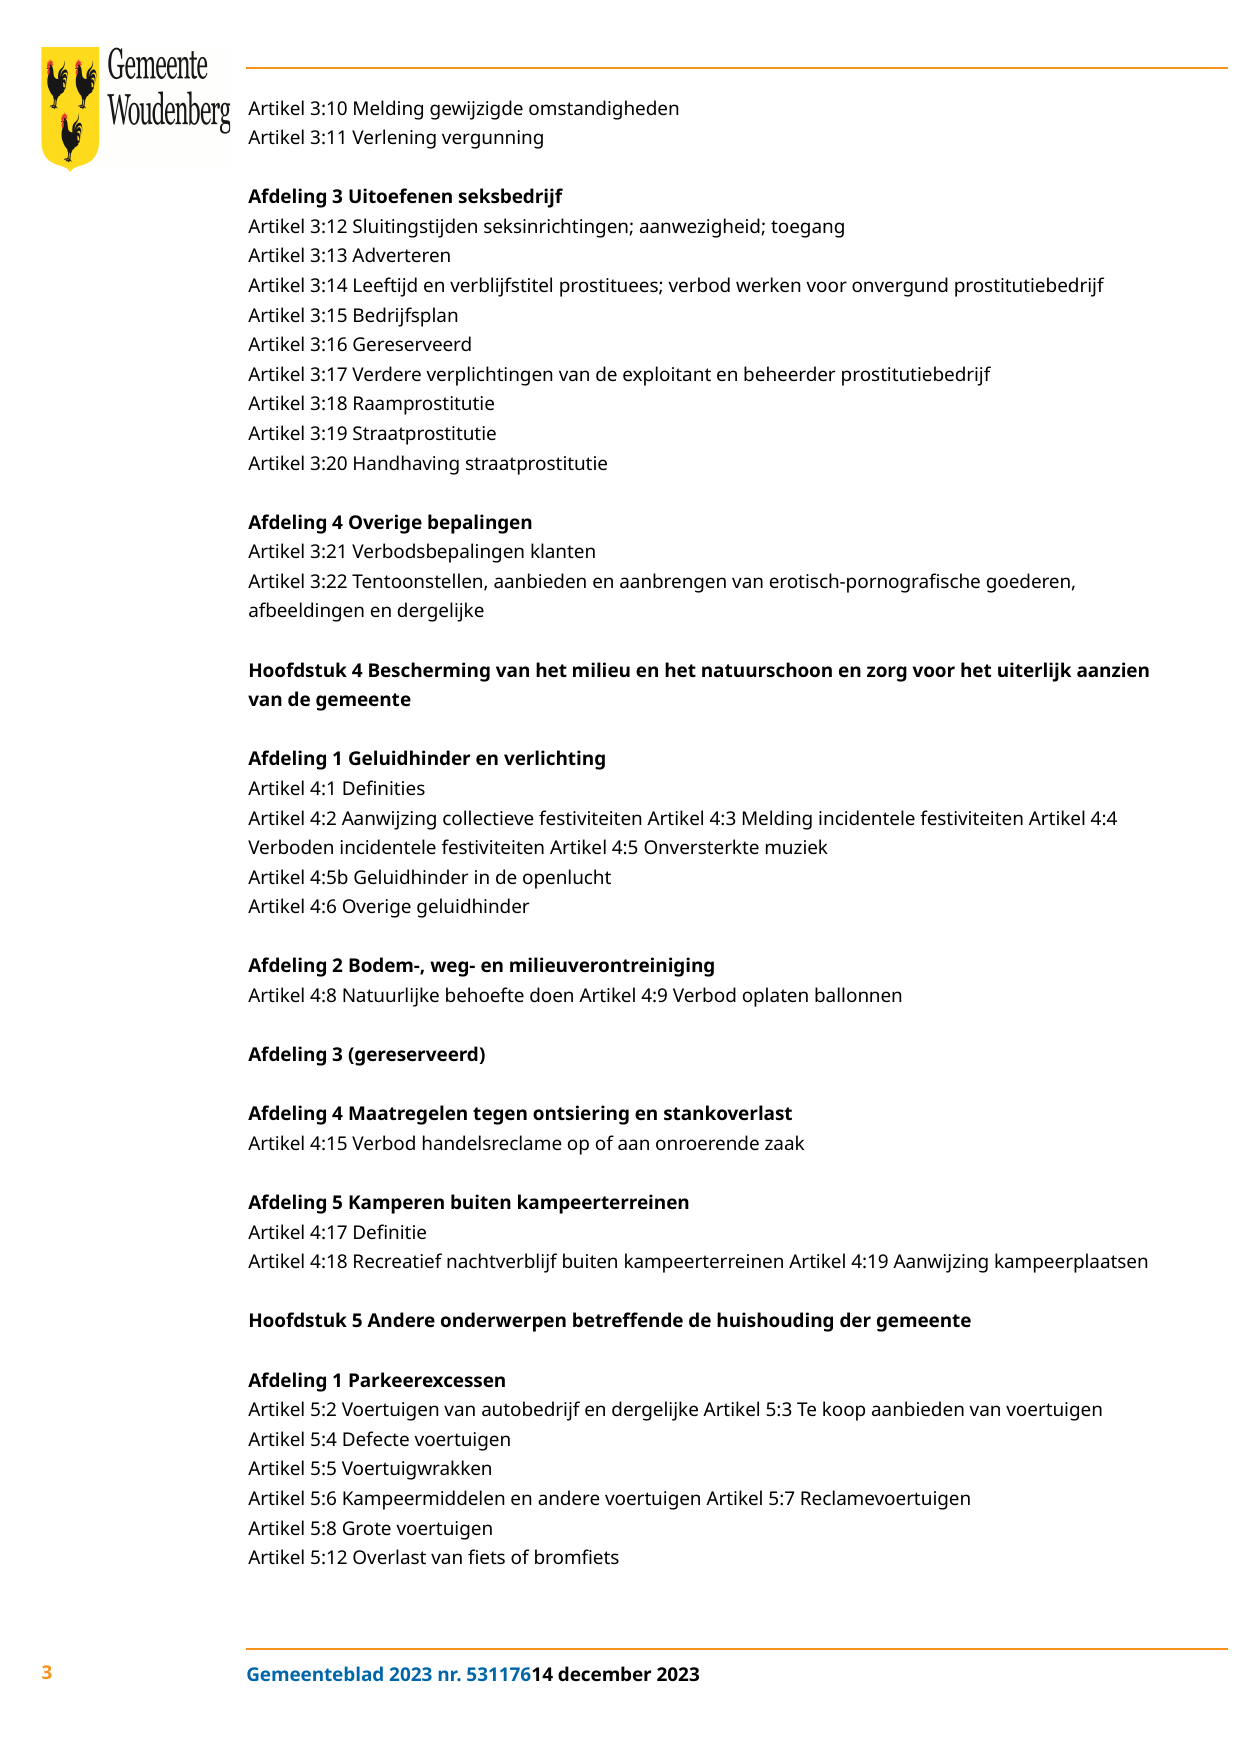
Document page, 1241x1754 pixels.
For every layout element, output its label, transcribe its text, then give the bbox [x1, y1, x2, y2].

text Hoofdstuk 5 Andere onderwerpen betreffende de huishouding der gemeente [248, 1308, 1152, 1333]
text Artikel 4:2 Aanwijzing collectieve festiviteiten Artikel 4:3 Melding incidentele festiviteiten Artikel 4:4 Verboden incidentele festiviteiten Artikel 4:5 Onversterkte muziek [248, 805, 1152, 860]
text Artikel 3:22 Tentoonstellen, aanbieden en aanbrengen van erotisch-pornografische goederen, afbeeldingen en dergelijke [248, 568, 1152, 623]
text Artikel 4:1 Definities [248, 775, 1152, 801]
text Artikel 5:6 Kampeermiddelen en andere voertuigen Artikel 5:7 Reclamevoertuigen [248, 1485, 1152, 1511]
text Afdeling 4 Maatregelen tegen ontsiering en stankoverlast [248, 1101, 1152, 1126]
text Afdeling 2 Bodem-, weg- en milieuverontreiniging [248, 953, 1152, 978]
text Artikel 4:5b Geluidhinder in de openlucht [248, 864, 1152, 890]
text Afdeling 1 Geluidhinder en verlichting [248, 746, 1152, 771]
text Artikel 5:8 Grote voertuigen [248, 1515, 1152, 1541]
text Artikel 3:19 Straatprostitutie [248, 420, 1152, 446]
text Hoofdstuk 4 Bescherming van het milieu en het natuurschoon en zorg voor het uiterlijk aanzien van de gemeente [248, 657, 1152, 712]
text Artikel 3:21 Verbodsbepalingen klanten [248, 538, 1152, 564]
text Artikel 3:10 Melding gewijzigde omstandigheden [248, 95, 1152, 121]
text Artikel 3:12 Sluitingstijden seksinrichtingen; aanwezigheid; toegang [248, 213, 1152, 239]
text Afdeling 5 Kamperen buiten kampeerterreinen [248, 1189, 1152, 1215]
text Artikel 3:14 Leeftijd en verblijfstitel prostituees; verbod werken voor onvergund prostitutiebedrijf [248, 272, 1152, 298]
text Artikel 4:17 Definitie [248, 1219, 1152, 1245]
text Artikel 3:17 Verdere verplichtingen van de exploitant en beheerder prostitutiebedrijf [248, 361, 1152, 387]
text Artikel 3:11 Verlening vergunning [248, 124, 1152, 150]
text Artikel 3:16 Gereserveerd [248, 331, 1152, 357]
text Artikel 3:13 Adverteren [248, 243, 1152, 268]
text Artikel 4:15 Verbod handelsreclame op of aan onroerende zaak [248, 1130, 1152, 1156]
text Afdeling 1 Parkeerexcessen [248, 1367, 1152, 1393]
picture [41, 47, 231, 172]
text Artikel 3:18 Raamprostitutie [248, 391, 1152, 416]
text Artikel 5:5 Voertuigwrakken [248, 1456, 1152, 1481]
text Artikel 5:2 Voertuigen van autobedrijf en dergelijke Artikel 5:3 Te koop aanbieden van voertuigen Artikel 5:4 Defecte voertuigen [248, 1396, 1152, 1452]
text Artikel 5:12 Overlast van fiets of bromfiets [248, 1544, 1152, 1570]
text Artikel 3:20 Handhaving straatprostitutie [248, 450, 1152, 476]
text Afdeling 3 (gereserveerd) [248, 1041, 1152, 1067]
text Afdeling 4 Overige bepalingen [248, 509, 1152, 535]
text Artikel 3:15 Bedrijfsplan [248, 302, 1152, 328]
text Artikel 4:6 Overige geluidhinder [248, 893, 1152, 919]
text Afdeling 3 Uitoefenen seksbedrijf [248, 183, 1152, 209]
text Artikel 4:18 Recreatief nachtverblijf buiten kampeerterreinen Artikel 4:19 Aanwijzing kampeerplaatsen [248, 1248, 1152, 1274]
text Artikel 4:8 Natuurlijke behoefte doen Artikel 4:9 Verbod oplaten ballonnen [248, 982, 1152, 1008]
